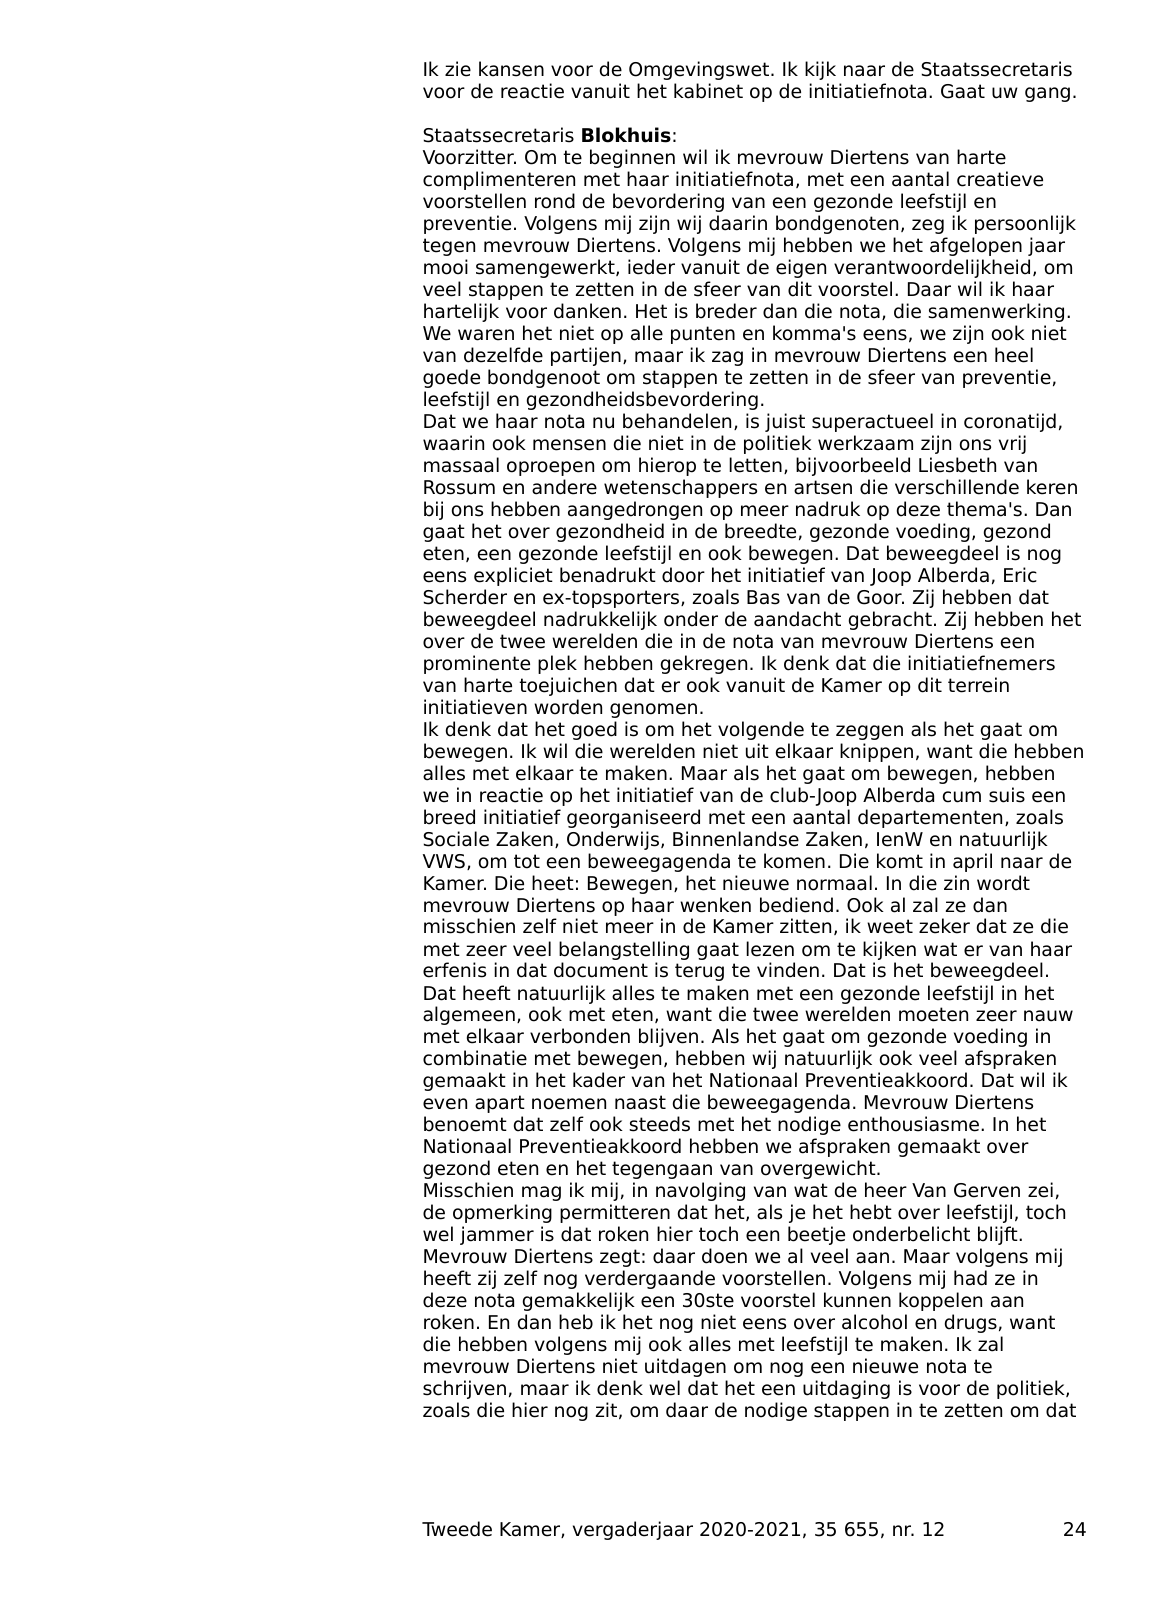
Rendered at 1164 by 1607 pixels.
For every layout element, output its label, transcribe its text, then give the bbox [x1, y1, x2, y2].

text Staatssecretaris Blokhuis: [422, 125, 1087, 147]
text Dat heeft natuurlijk alles te maken met een gezonde leefstijl in het algemeen, ook met eten, want die twee werelden moeten zeer nauw met elkaar verbonden blijven. Als het gaat om gezonde voeding in combinatie met bewegen, hebben wij natuurlijk ook veel afspraken gemaakt in het kader van het Nationaal Preventieakkoord. Dat wil ik even apart noemen naast die beweegagenda. Mevrouw Diertens benoemt dat zelf ook steeds met het nodige enthousiasme. In het Nationaal Preventieakkoord hebben we afspraken gemaakt over gezond eten en het tegengaan van overgewicht. [422, 982, 1087, 1180]
text Dat we haar nota nu behandelen, is juist superactueel in coronatijd, waarin ook mensen die niet in de politiek werkzaam zijn ons vrij massaal oproepen om hierop te letten, bijvoorbeeld Liesbeth van Rossum en andere wetenschappers en artsen die verschillende keren bij ons hebben aangedrongen op meer nadruk op deze thema's. Dan gaat het over gezondheid in de breedte, gezonde voeding, gezond eten, een gezonde leefstijl en ook bewegen. Dat beweegdeel is nog eens expliciet benadrukt door het initiatief van Joop Alberda, Eric Scherder en ex-topsporters, zoals Bas van de Goor. Zij hebben dat beweegdeel nadrukkelijk onder de aandacht gebracht. Zij hebben het over de twee werelden die in de nota van mevrouw Diertens een prominente plek hebben gekregen. Ik denk dat die initiatiefnemers van harte toejuichen dat er ook vanuit de Kamer op dit terrein initiatieven worden genomen. [422, 411, 1087, 719]
text Ik denk dat het goed is om het volgende te zeggen als het gaat om bewegen. Ik wil die werelden niet uit elkaar knippen, want die hebben alles met elkaar te maken. Maar als het gaat om bewegen, hebben we in reactie op het initiatief van de club-Joop Alberda cum suis een breed initiatief georganiseerd met een aantal departementen, zoals Sociale Zaken, Onderwijs, Binnenlandse Zaken, IenW en natuurlijk VWS, om tot een beweegagenda te komen. Die komt in april naar de Kamer. Die heet: Bewegen, het nieuwe normaal. In die zin wordt mevrouw Diertens op haar wenken bediend. Ook al zal ze dan misschien zelf niet meer in de Kamer zitten, ik weet zeker dat ze die met zeer veel belangstelling gaat lezen om te kijken wat er van haar erfenis in dat document is terug te vinden. Dat is het beweegdeel. [422, 719, 1087, 982]
text Ik zie kansen voor de Omgevingswet. Ik kijk naar de Staatssecretaris voor de reactie vanuit het kabinet op de initiatiefnota. Gaat uw gang. [422, 59, 1087, 103]
text Voorzitter. Om te beginnen wil ik mevrouw Diertens van harte complimenteren met haar initiatiefnota, met een aantal creatieve voorstellen rond de bevordering van een gezonde leefstijl en preventie. Volgens mij zijn wij daarin bondgenoten, zeg ik persoonlijk tegen mevrouw Diertens. Volgens mij hebben we het afgelopen jaar mooi samengewerkt, ieder vanuit de eigen verantwoordelijkheid, om veel stappen te zetten in de sfeer van dit voorstel. Daar wil ik haar hartelijk voor danken. Het is breder dan die nota, die samenwerking. We waren het niet op alle punten en komma's eens, we zijn ook niet van dezelfde partijen, maar ik zag in mevrouw Diertens een heel goede bondgenoot om stappen te zetten in de sfeer van preventie, leefstijl en gezondheidsbevordering. [422, 147, 1087, 411]
text Misschien mag ik mij, in navolging van wat de heer Van Gerven zei, de opmerking permitteren dat het, als je het hebt over leefstijl, toch wel jammer is dat roken hier toch een beetje onderbelicht blijft. Mevrouw Diertens zegt: daar doen we al veel aan. Maar volgens mij heeft zij zelf nog verdergaande voorstellen. Volgens mij had ze in deze nota gemakkelijk een 30ste voorstel kunnen koppelen aan roken. En dan heb ik het nog niet eens over alcohol en drugs, want die hebben volgens mij ook alles met leefstijl te maken. Ik zal mevrouw Diertens niet uitdagen om nog een nieuwe nota te schrijven, maar ik denk wel dat het een uitdaging is voor de politiek, zoals die hier nog zit, om daar de nodige stappen in te zetten om dat [422, 1180, 1087, 1422]
